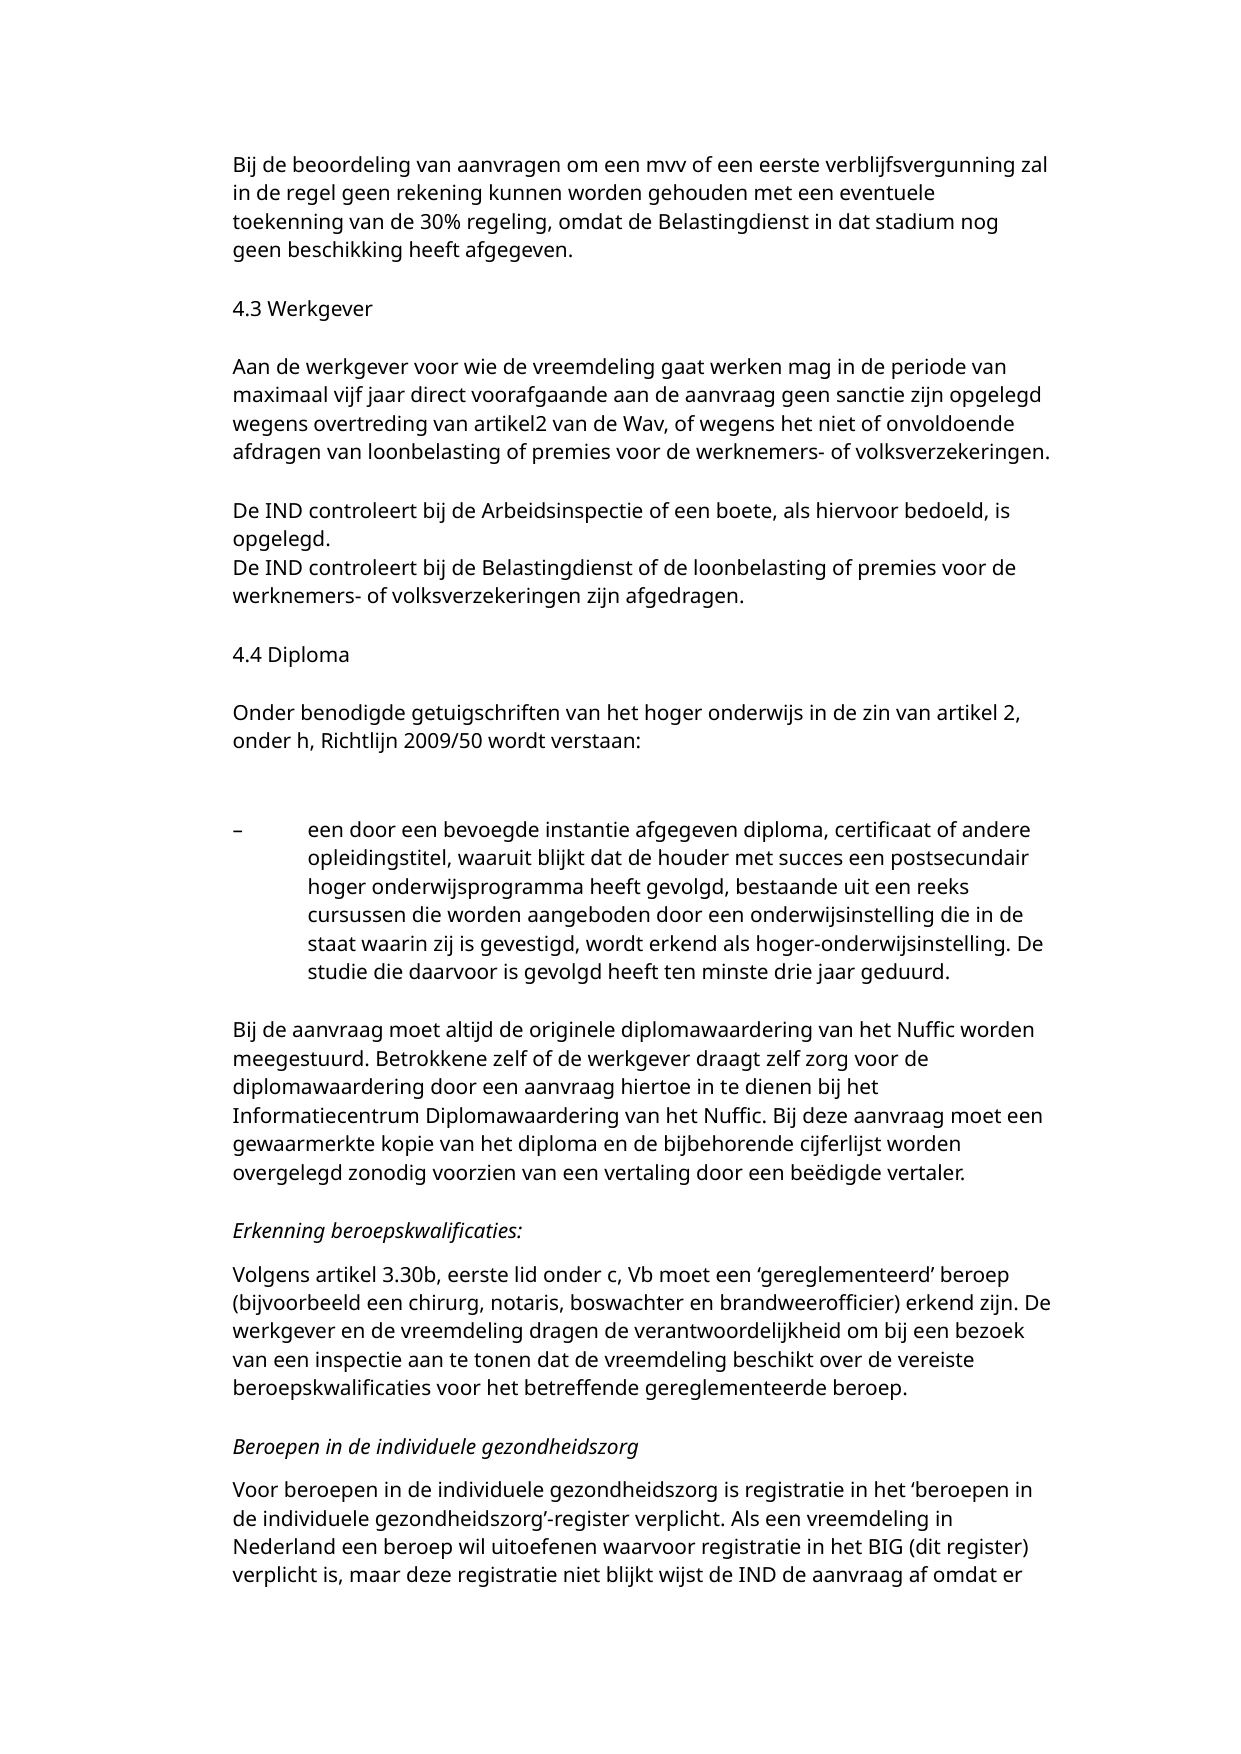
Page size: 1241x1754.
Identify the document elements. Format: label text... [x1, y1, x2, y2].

text De IND controleert bij de Belastingdienst of de loonbelasting of premies voor de werknemers- of volksverzekeringen zijn afgedragen. [232, 553, 1053, 610]
text De IND controleert bij de Arbeidsinspectie of een boete, als hiervoor bedoeld, is opgelegd. [232, 496, 1053, 553]
text Voor beroepen in de individuele gezondheidszorg is registratie in het ‘beroepen in de individuele gezondheidszorg’-register verplicht. Als een vreemdeling in Nederland een beroep wil uitoefenen waarvoor registratie in het BIG (dit register) verplicht is, maar deze registratie niet blijkt wijst de IND de aanvraag af omdat er [232, 1475, 1053, 1589]
text Beroepen in de individuele gezondheidszorg [232, 1432, 1053, 1460]
text Bij de aanvraag moet altijd de originele diplomawaardering van het Nuffic worden meegestuurd. Betrokkene zelf of de werkgever draagt zelf zorg voor de diplomawaardering door een aanvraag hiertoe in te dienen bij het Informatiecentrum Diplomawaardering van het Nuffic. Bij deze aanvraag moet een gewaarmerkte kopie van het diploma en de bijbehorende cijferlijst worden overgelegd zonodig voorzien van een vertaling door een beëdigde vertaler. [232, 1016, 1053, 1186]
subtitle 4.4 Diploma [232, 640, 1053, 668]
text Onder benodigde getuigschriften van het hoger onderwijs in de zin van artikel 2, onder h, Richtlijn 2009/50 wordt verstaan: [232, 698, 1053, 755]
text Volgens artikel 3.30b, eerste lid onder c, Vb moet een ‘gereglementeerd’ beroep (bijvoorbeeld een chirurg, notaris, boswachter en brandweerofficier) erkend zijn. De werkgever en de vreemdeling dragen de verantwoordelijkheid om bij een bezoek van een inspectie aan te tonen dat de vreemdeling beschikt over de vereiste beroepskwalificaties voor het betreffende gereglementeerde beroep. [232, 1260, 1053, 1402]
text Erkenning beroepskwalificaties: [232, 1216, 1053, 1245]
subtitle 4.3 Werkgever [232, 294, 1053, 322]
text Aan de werkgever voor wie de vreemdeling gaat werken mag in de periode van maximaal vijf jaar direct voorafgaande aan de aanvraag geen sanctie zijn opgelegd wegens overtreding van artikel2 van de Wav, of wegens het niet of onvoldoende afdragen van loonbelasting of premies voor de werknemers- of volksverzekeringen. [232, 352, 1053, 466]
list een door een bevoegde instantie afgegeven diploma, certificaat of andere opleidingstitel, waaruit blijkt dat de houder met succes een postsecundair hoger onderwijsprogramma heeft gevolgd, bestaande uit een reeks cursussen die worden aangeboden door een onderwijsinstelling die in de staat waarin zij is gevestigd, wordt erkend als hoger-onderwijsinstelling. De studie die daarvoor is gevolgd heeft ten minste drie jaar geduurd. [232, 815, 1053, 986]
text Bij de beoordeling van aanvragen om een mvv of een eerste verblijfsvergunning zal in de regel geen rekening kunnen worden gehouden met een eventuele toekenning van de 30% regeling, omdat de Belastingdienst in dat stadium nog geen beschikking heeft afgegeven. [232, 150, 1053, 264]
